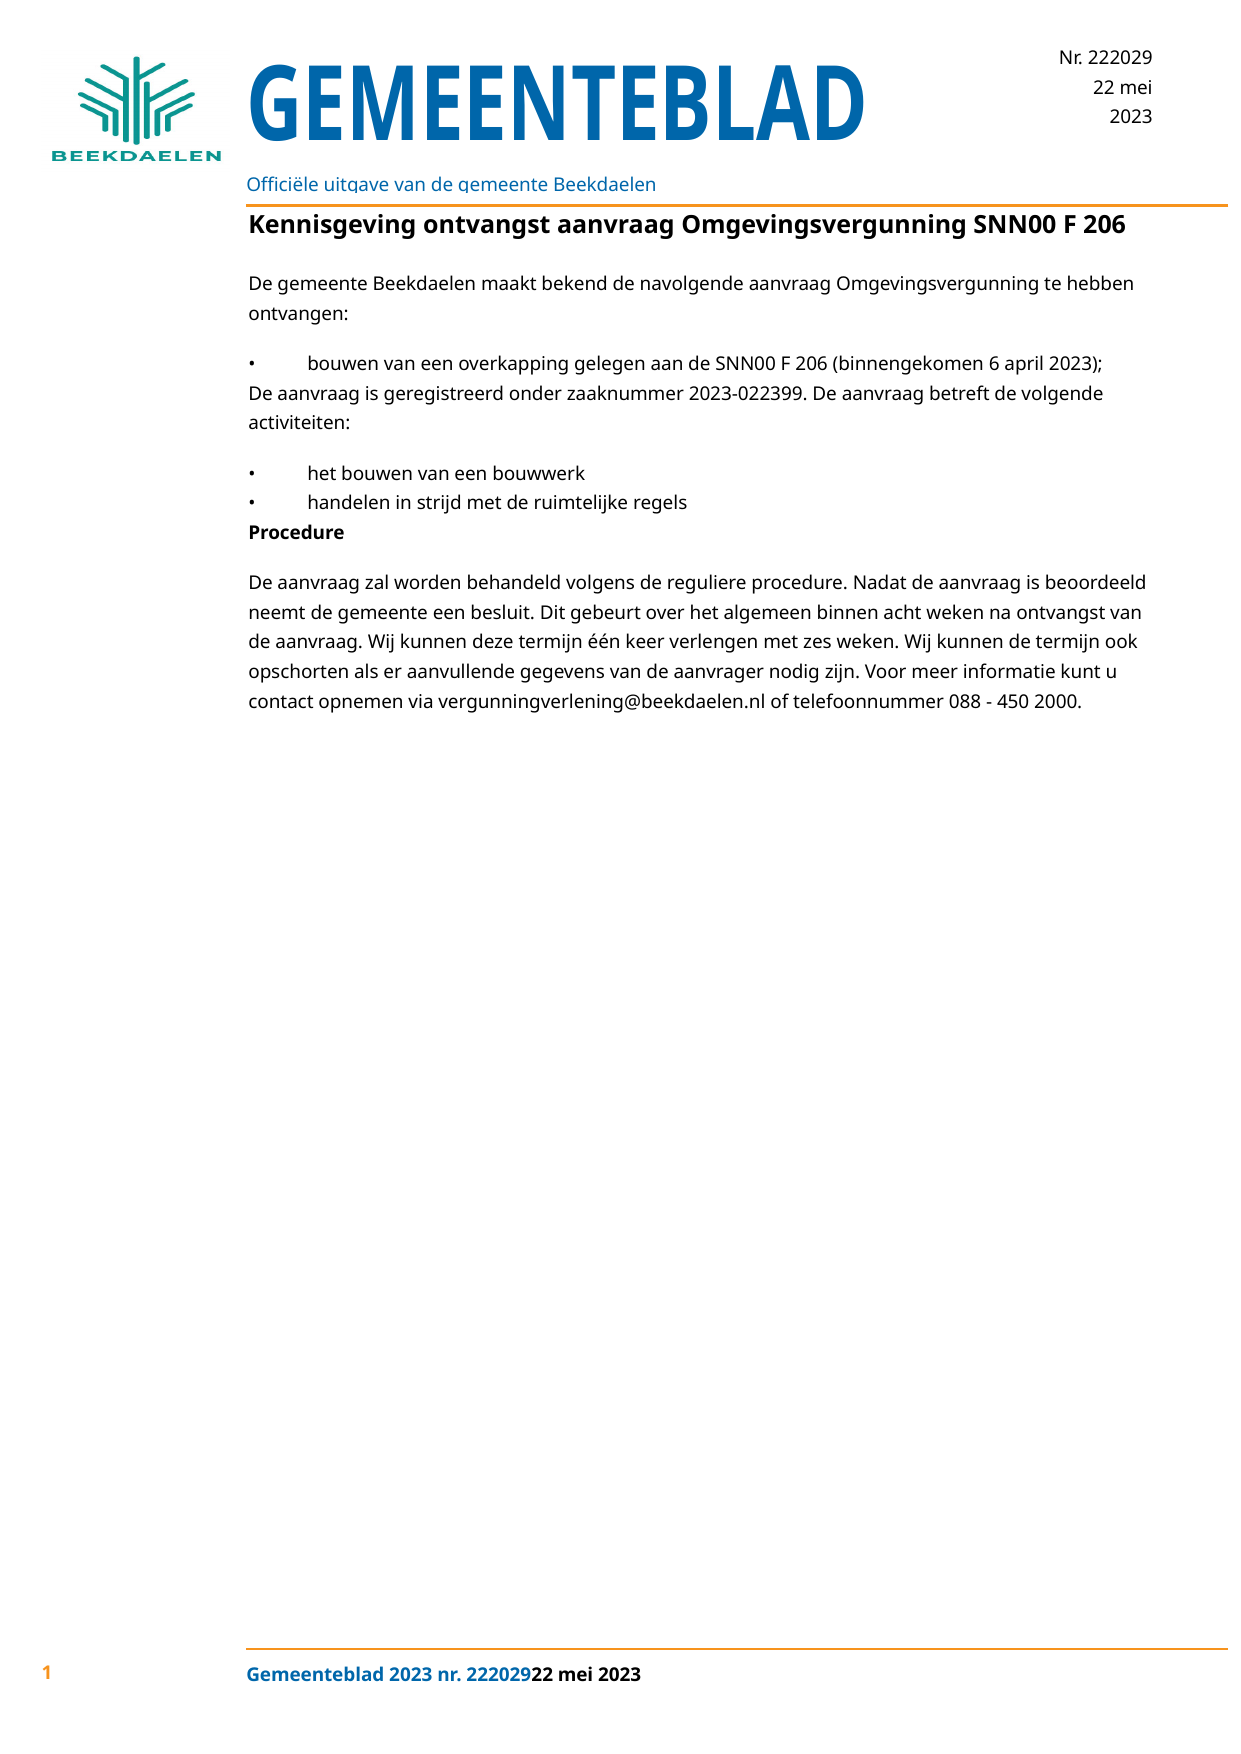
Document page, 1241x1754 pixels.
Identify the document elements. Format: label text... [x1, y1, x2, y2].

list handelen in strijd met de ruimtelijke regels [248, 489, 1152, 515]
text De aanvraag is geregistreerd onder zaaknummer 2023-022399. De aanvraag betreft de volgende activiteiten: [248, 380, 1152, 435]
list het bouwen van een bouwwerk [248, 460, 1152, 486]
text De gemeente Beekdaelen maakt bekend de navolgende aanvraag Omgevingsvergunning te hebben ontvangen: [248, 270, 1152, 326]
list bouwen van een overkapping gelegen aan de SNN00 F 206 (binnengekomen 6 april 2023); [248, 350, 1152, 376]
text Kennisgeving ontvangst aanvraag Omgevingsvergunning SNN00 F 206 [248, 207, 1152, 241]
picture [41, 47, 231, 172]
text Procedure [248, 519, 1152, 545]
text De aanvraag zal worden behandeld volgens de reguliere procedure. Nadat de aanvraag is beoordeeld neemt de gemeente een besluit. Dit gebeurt over het algemeen binnen acht weken na ontvangst van de aanvraag. Wij kunnen deze termijn één keer verlengen met zes weken. Wij kunnen de termijn ook opschorten als er aanvullende gegevens van de aanvrager nodig zijn. Voor meer informatie kunt u contact opnemen via vergunningverlening@beekdaelen.nl of telefoonnummer 088 - 450 2000. [248, 569, 1152, 713]
